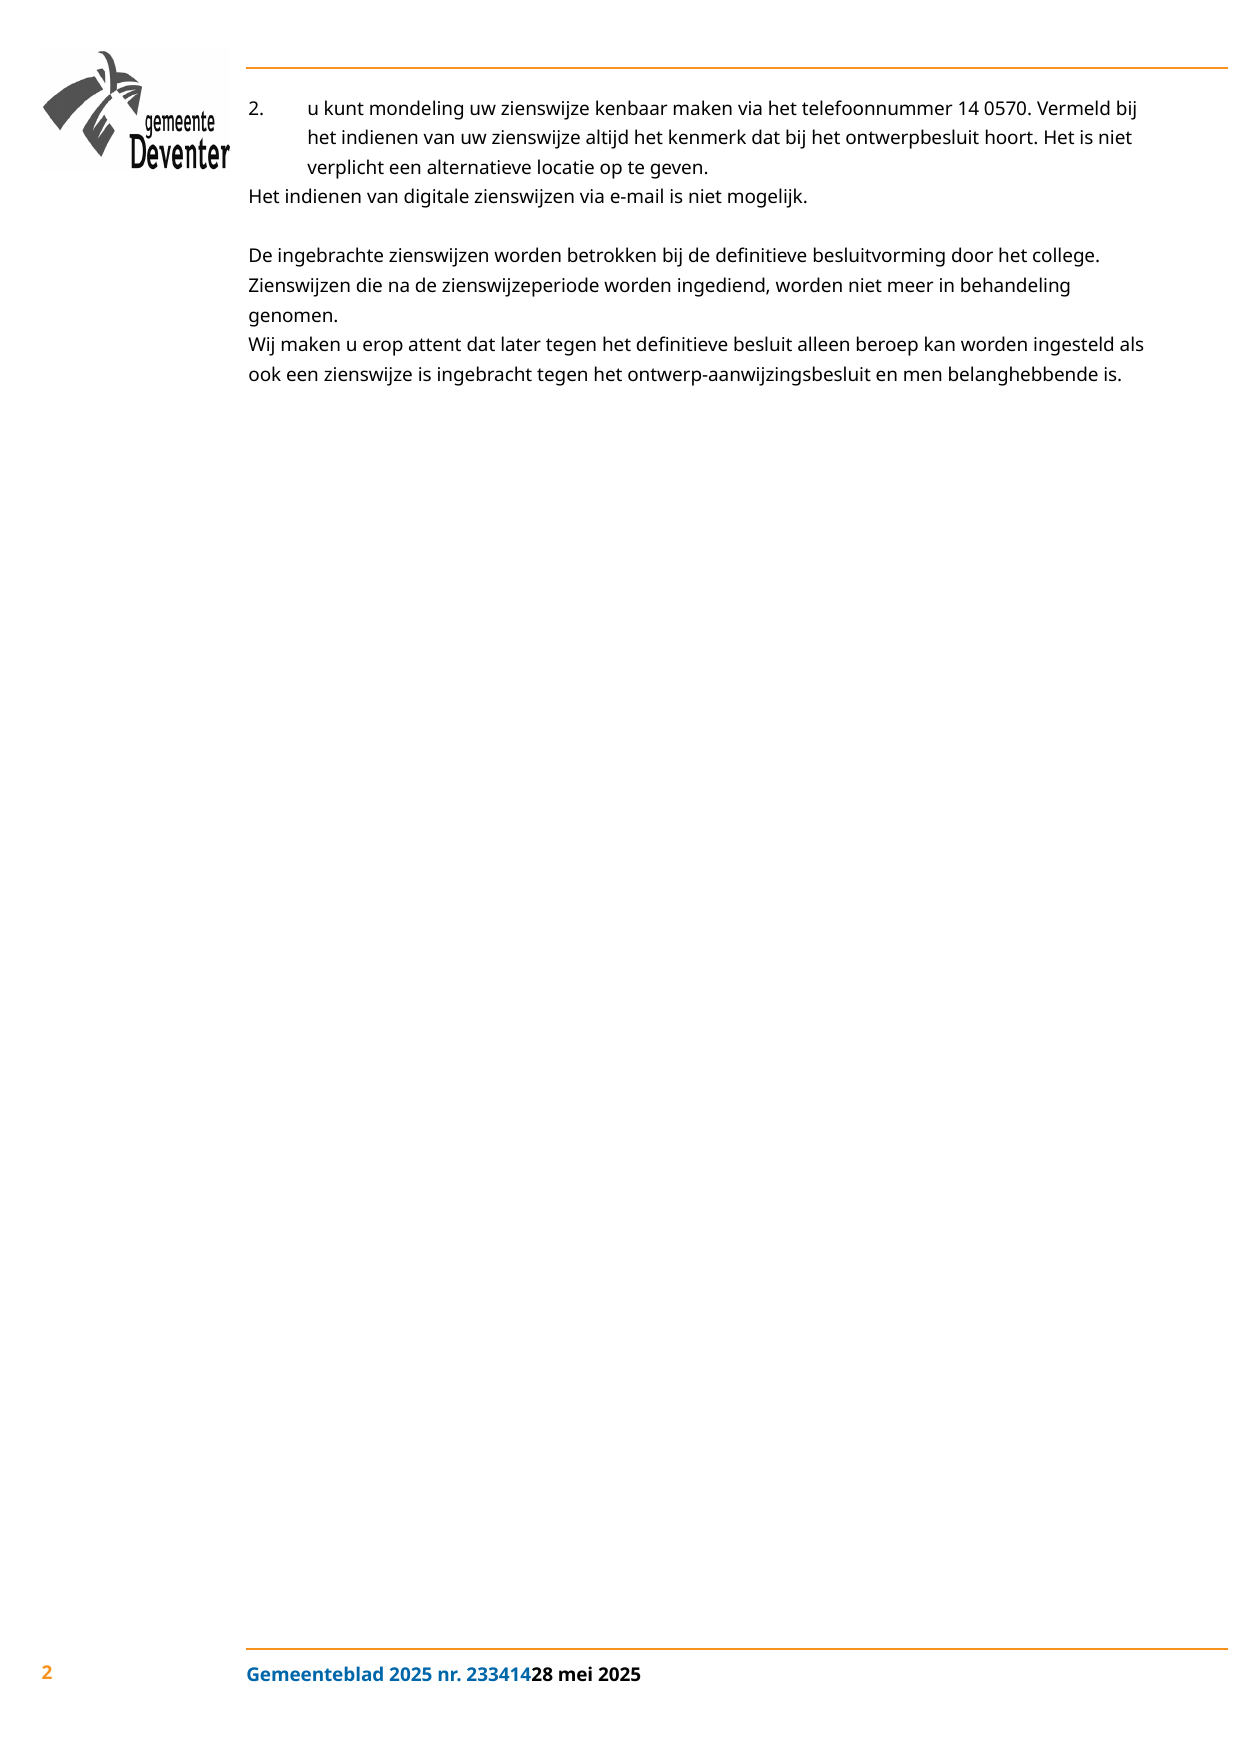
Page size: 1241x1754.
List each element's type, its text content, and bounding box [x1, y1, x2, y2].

text Het indienen van digitale zienswijzen via e-mail is niet mogelijk. [248, 183, 1152, 209]
text De ingebrachte zienswijzen worden betrokken bij de definitieve besluitvorming door het college. [248, 243, 1152, 268]
text Wij maken u erop attent dat later tegen het definitieve besluit alleen beroep kan worden ingesteld als ook een zienswijze is ingebracht tegen het ontwerp-aanwijzingsbesluit en men belanghebbende is. [248, 331, 1152, 387]
picture [41, 47, 231, 172]
list u kunt mondeling uw zienswijze kenbaar maken via het telefoonnummer 14 0570. Vermeld bij het indienen van uw zienswijze altijd het kenmerk dat bij het ontwerpbesluit hoort. Het is niet verplicht een alternatieve locatie op te geven. [248, 95, 1152, 180]
text Zienswijzen die na de zienswijzeperiode worden ingediend, worden niet meer in behandeling genomen. [248, 272, 1152, 328]
